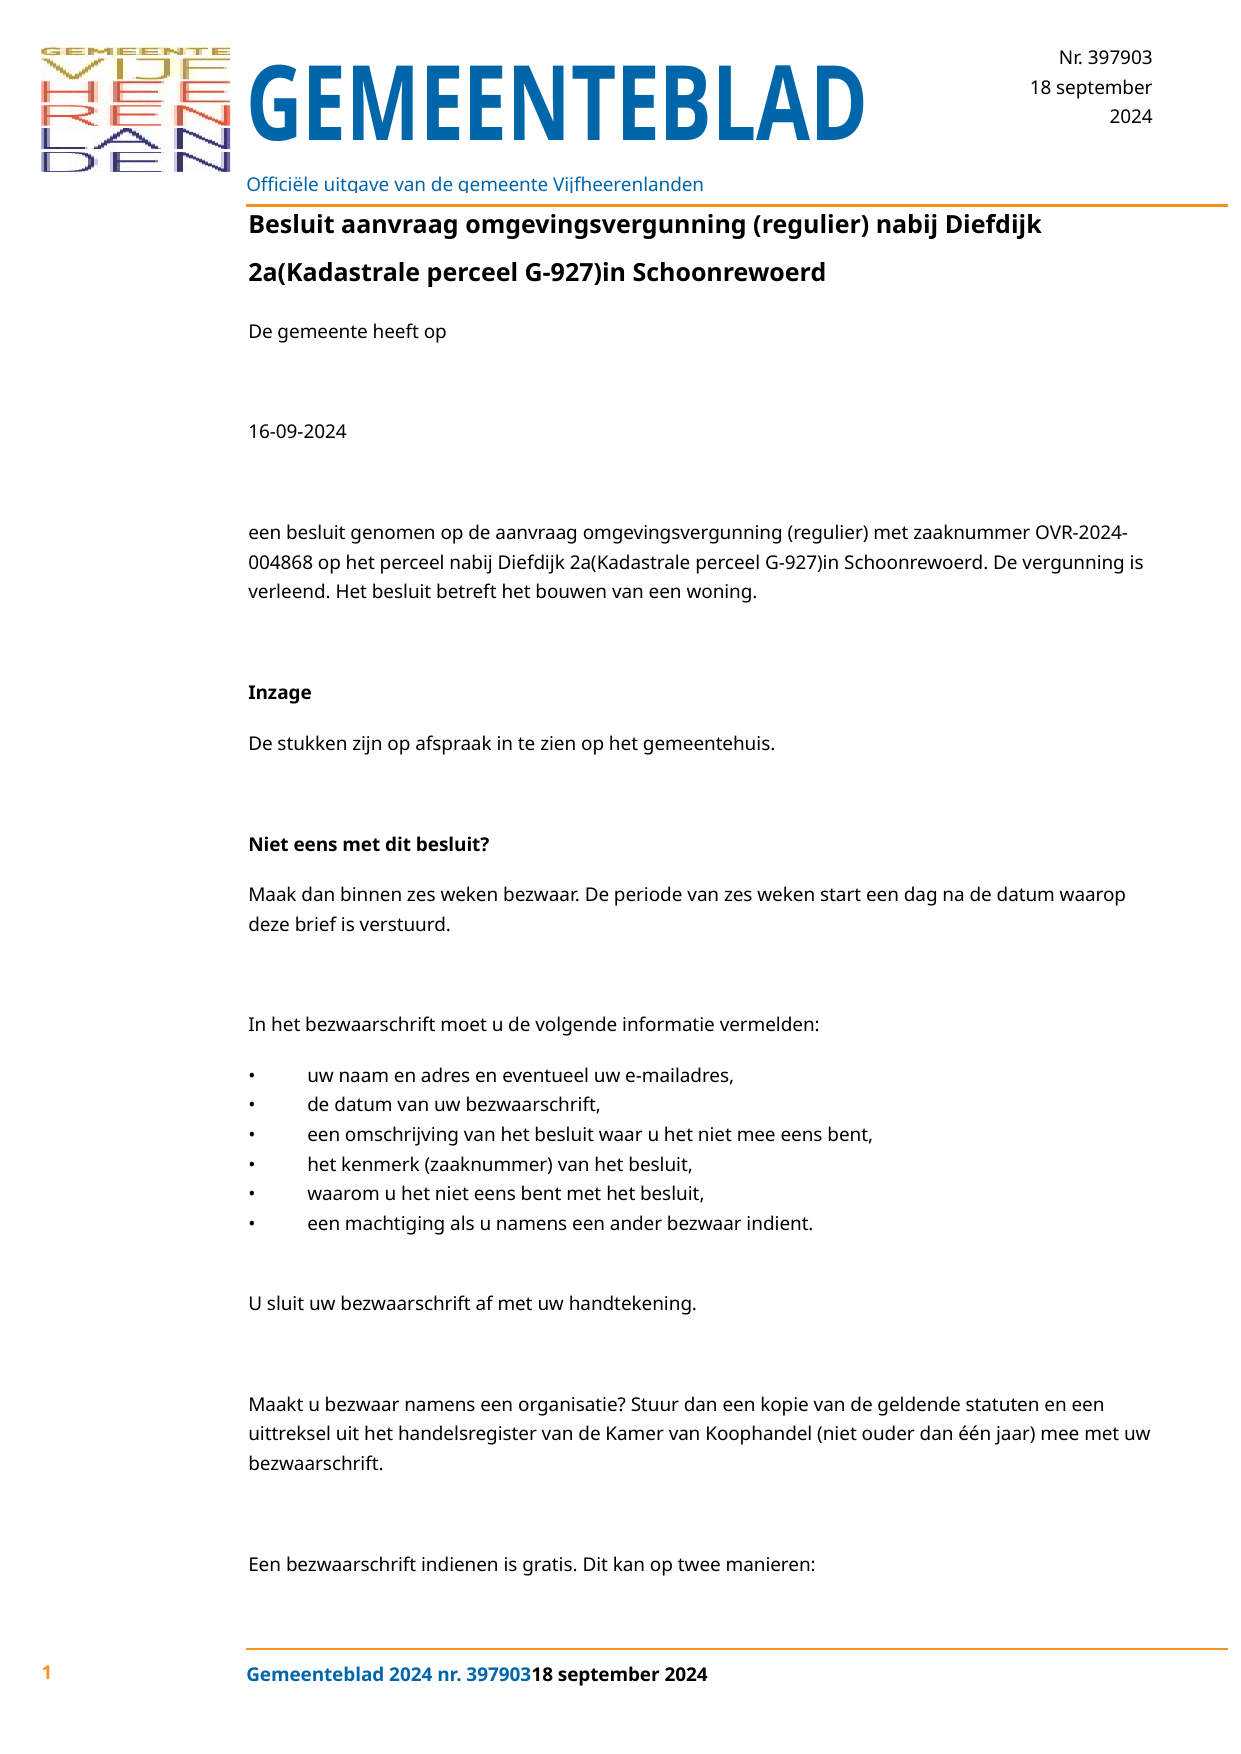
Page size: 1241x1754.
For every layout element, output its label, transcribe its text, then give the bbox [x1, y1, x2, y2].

text De gemeente heeft op [248, 318, 1152, 344]
text 16-09-2024 [248, 419, 1152, 444]
text Een bezwaarschrift indienen is gratis. Dit kan op twee manieren: [248, 1551, 1152, 1577]
text Maakt u bezwaar namens een organisatie? Stuur dan een kopie van de geldende statuten en een uittreksel uit het handelsregister van de Kamer van Koophandel (niet ouder dan één jaar) mee met uw bezwaarschrift. [248, 1391, 1152, 1476]
text Inzage [248, 679, 1152, 705]
list het kenmerk (zaaknummer) van het besluit, [248, 1151, 1152, 1177]
list een omschrijving van het besluit waar u het niet mee eens bent, [248, 1121, 1152, 1147]
list uw naam en adres en eventueel uw e-mailadres, [248, 1062, 1152, 1088]
list een machtiging als u namens een ander bezwaar indient. [248, 1210, 1152, 1236]
list waarom u het niet eens bent met het besluit, [248, 1180, 1152, 1206]
list de datum van uw bezwaarschrift, [248, 1092, 1152, 1117]
text Niet eens met dit besluit? [248, 831, 1152, 857]
text U sluit uw bezwaarschrift af met uw handtekening. [248, 1290, 1152, 1316]
text een besluit genomen op de aanvraag omgevingsvergunning (regulier) met zaaknummer OVR-2024-004868 op het perceel nabij Diefdijk 2a(Kadastrale perceel G-927)in Schoonrewoerd. De vergunning is verleend. Het besluit betreft het bouwen van een woning. [248, 519, 1152, 604]
text Besluit aanvraag omgevingsvergunning (regulier) nabij Diefdijk 2a(Kadastrale perceel G-927)in Schoonrewoerd [248, 207, 1152, 288]
text In het bezwaarschrift moet u de volgende informatie vermelden: [248, 1012, 1152, 1037]
picture [41, 47, 231, 172]
text Maak dan binnen zes weken bezwaar. De periode van zes weken start een dag na de datum waarop deze brief is verstuurd. [248, 881, 1152, 937]
text De stukken zijn op afspraak in te zien op het gemeentehuis. [248, 730, 1152, 756]
